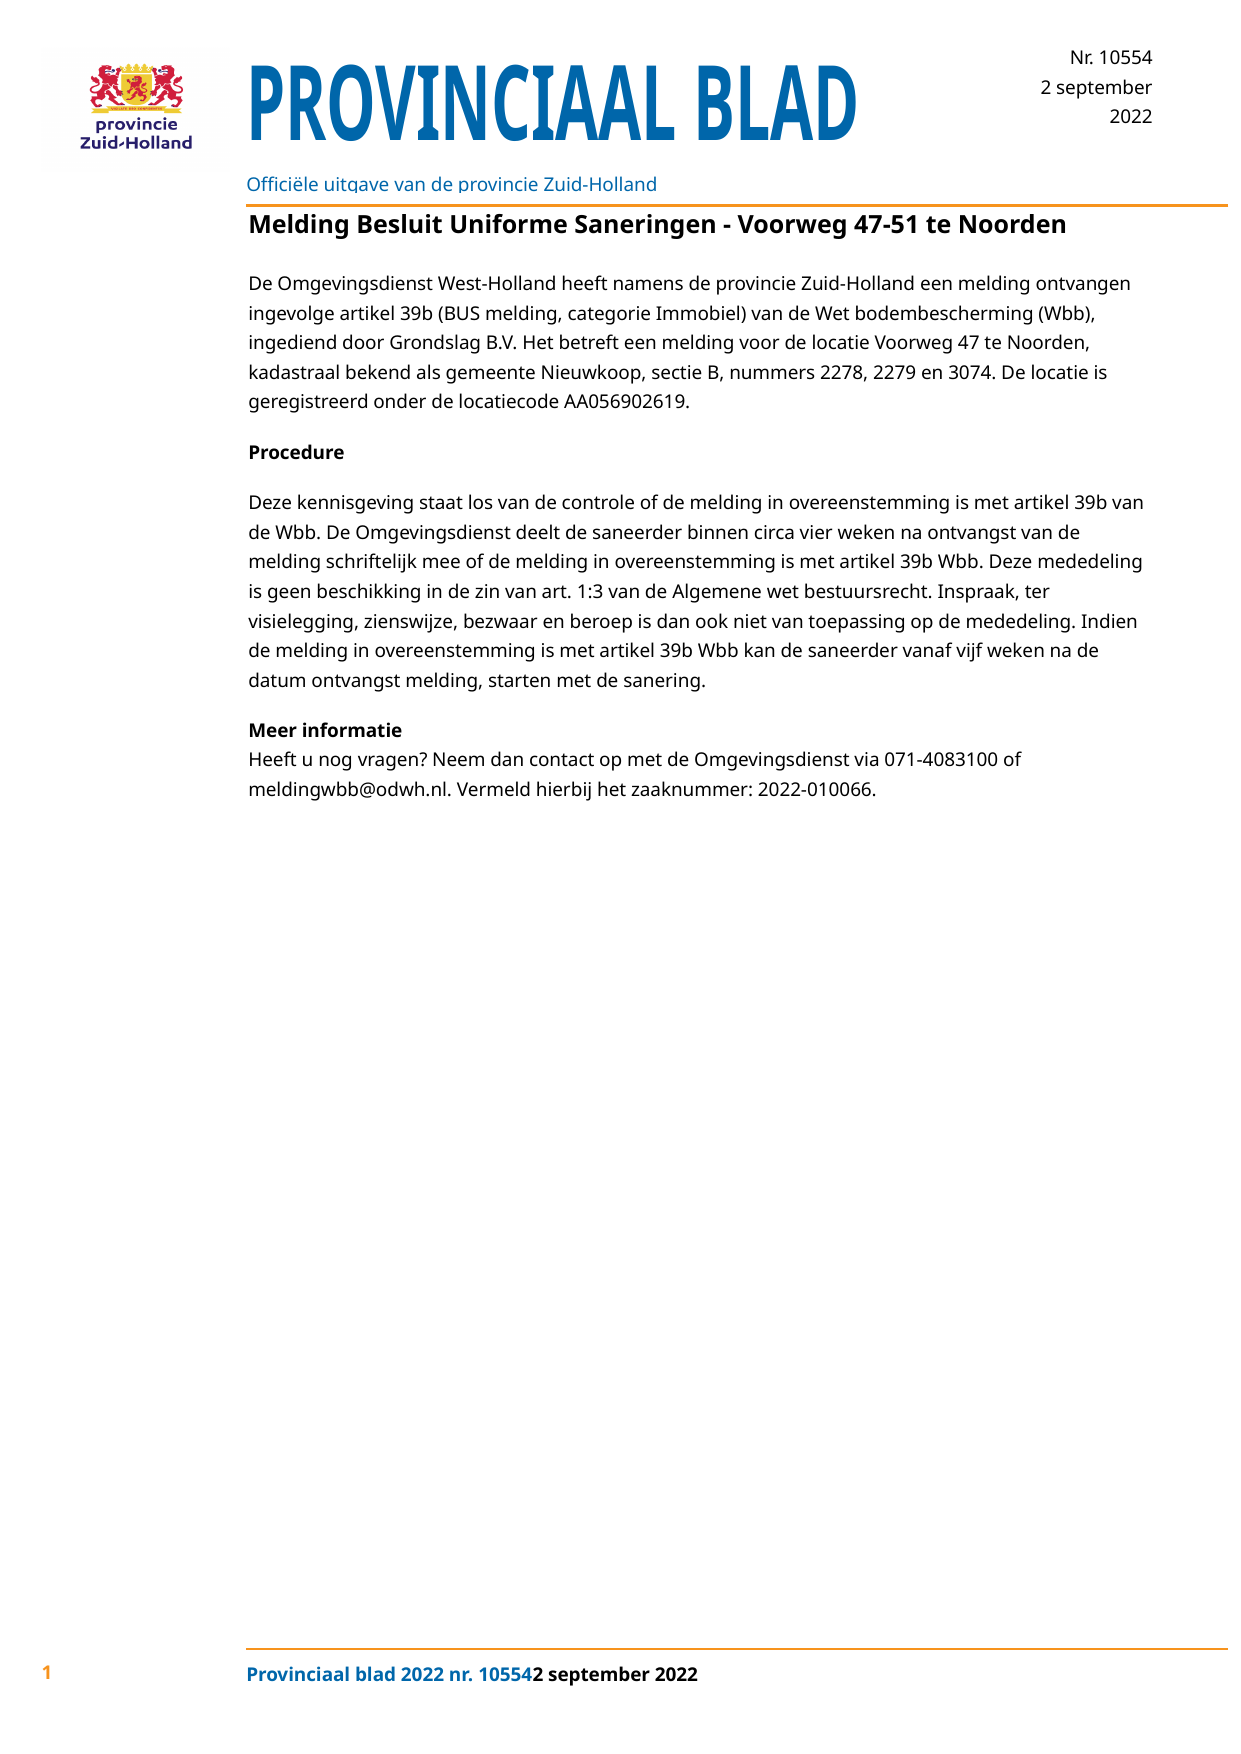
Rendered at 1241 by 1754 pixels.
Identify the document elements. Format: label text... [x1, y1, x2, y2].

text De Omgevingsdienst West-Holland heeft namens de provincie Zuid-Holland een melding ontvangen ingevolge artikel 39b (BUS melding, categorie Immobiel) van de Wet bodembescherming (Wbb), ingediend door Grondslag B.V. Het betreft een melding voor de locatie Voorweg 47 te Noorden, kadastraal bekend als gemeente Nieuwkoop, sectie B, nummers 2278, 2279 en 3074. De locatie is geregistreerd onder de locatiecode AA056902619. [248, 270, 1152, 414]
text Deze kennisgeving staat los van de controle of de melding in overeenstemming is met artikel 39b van de Wbb. De Omgevingsdienst deelt de saneerder binnen circa vier weken na ontvangst van de melding schriftelijk mee of de melding in overeenstemming is met artikel 39b Wbb. Deze mededeling is geen beschikking in de zin van art. 1:3 van de Algemene wet bestuursrecht. Inspraak, ter visielegging, zienswijze, bezwaar en beroep is dan ook niet van toepassing op de mededeling. Indien de melding in overeenstemming is met artikel 39b Wbb kan de saneerder vanaf vijf weken na de datum ontvangst melding, starten met de sanering. [248, 489, 1152, 693]
picture [41, 47, 231, 172]
text Heeft u nog vragen? Neem dan contact op met de Omgevingsdienst via 071-4083100 of meldingwbb@odwh.nl. Vermeld hierbij het zaaknummer: 2022-010066. [248, 746, 1152, 802]
text Procedure [248, 439, 1152, 465]
table_header Meer informatie [248, 718, 1152, 743]
text Melding Besluit Uniforme Saneringen - Voorweg 47-51 te Noorden [248, 207, 1152, 241]
